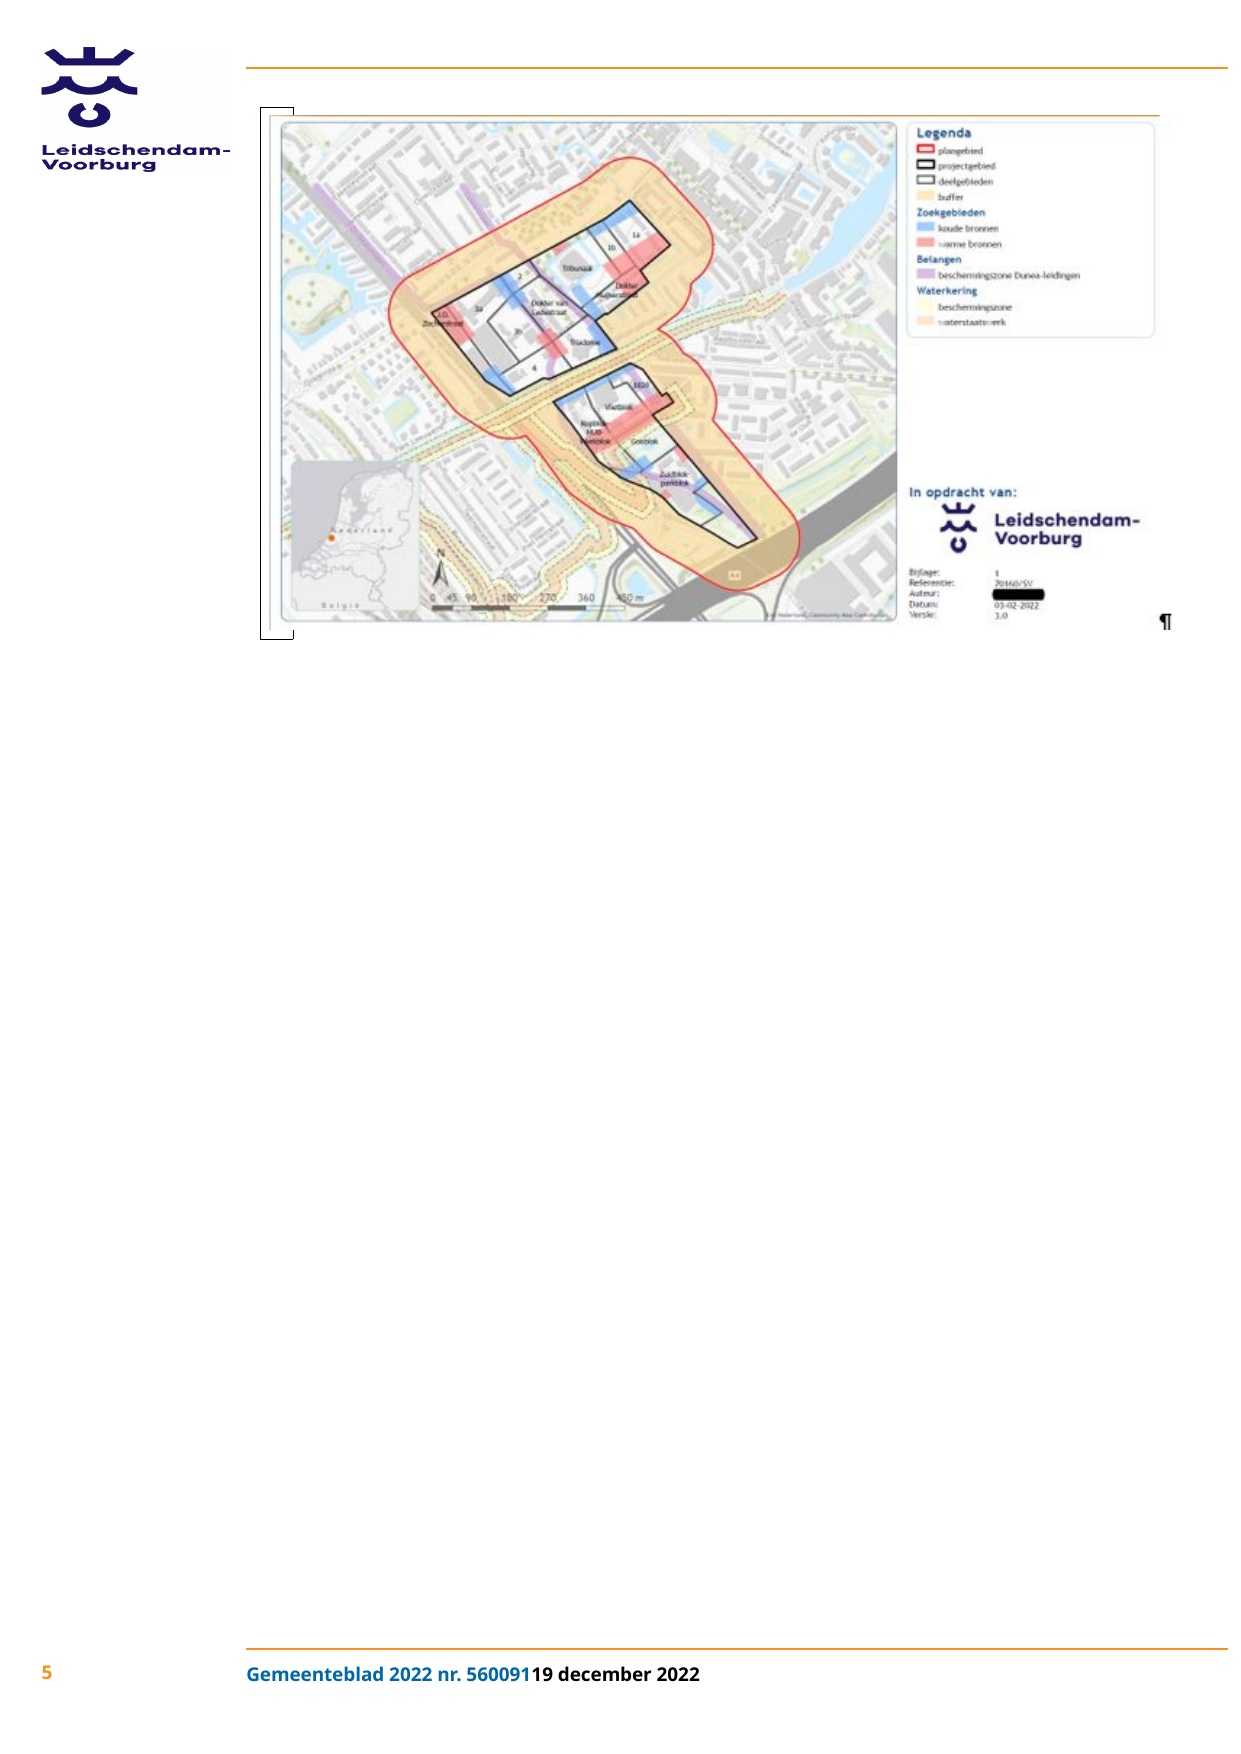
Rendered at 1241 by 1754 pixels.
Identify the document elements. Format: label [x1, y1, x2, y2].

picture [41, 47, 231, 172]
picture [268, 115, 1173, 630]
